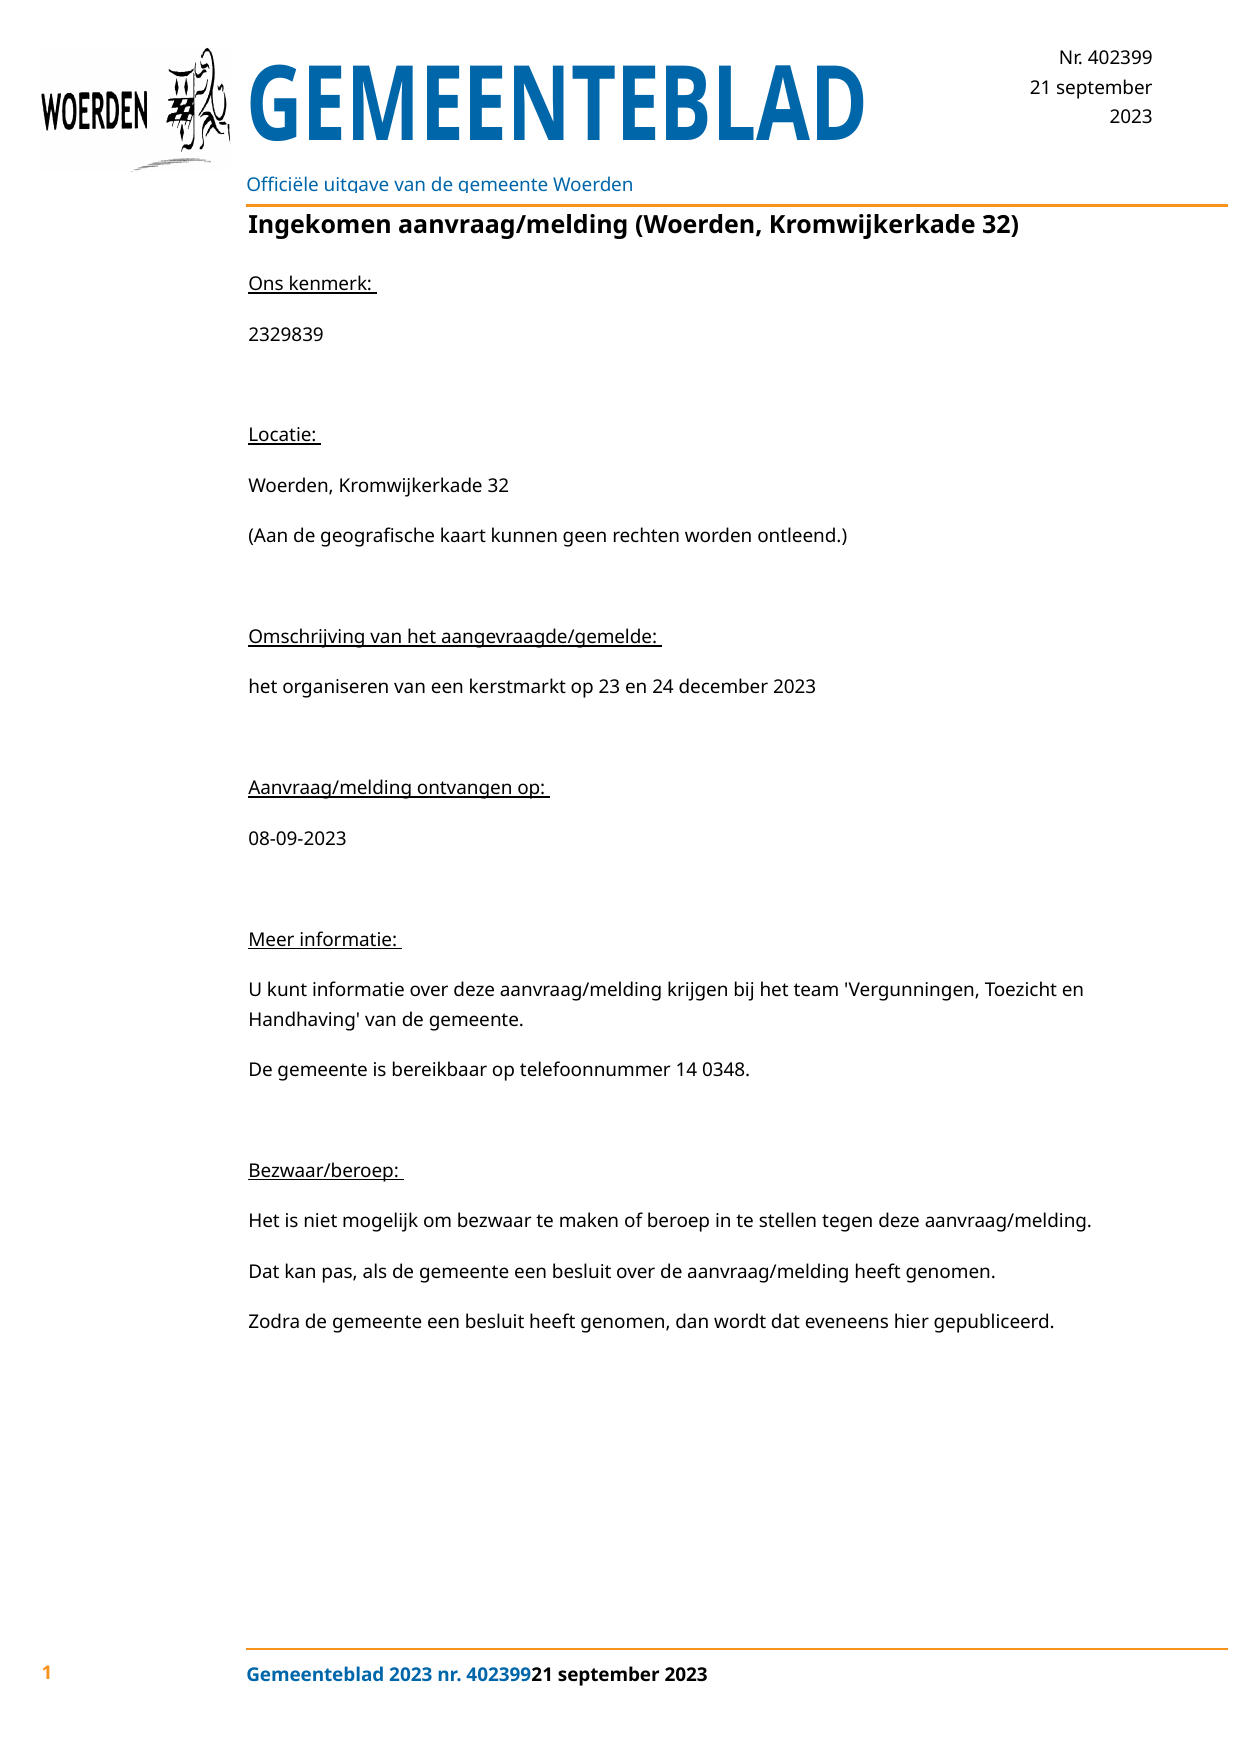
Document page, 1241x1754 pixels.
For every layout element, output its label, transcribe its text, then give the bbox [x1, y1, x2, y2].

text Ons kenmerk: [248, 270, 1152, 296]
text Het is niet mogelijk om bezwaar te maken of beroep in te stellen tegen deze aanvraag/melding. [248, 1207, 1152, 1233]
text Woerden, Kromwijkerkade 32 [248, 472, 1152, 498]
text Ingekomen aanvraag/melding (Woerden, Kromwijkerkade 32) [248, 207, 1152, 241]
text Omschrijving van het aangevraagde/gemelde: [248, 623, 1152, 649]
text het organiseren van een kerstmarkt op 23 en 24 december 2023 [248, 674, 1152, 699]
text Meer informatie: [248, 926, 1152, 951]
text Bezwaar/beroep: [248, 1157, 1152, 1183]
text Zodra de gemeente een besluit heeft genomen, dan wordt dat eveneens hier gepubliceerd. [248, 1308, 1152, 1334]
text U kunt informatie over deze aanvraag/melding krijgen bij het team 'Vergunningen, Toezicht en Handhaving' van de gemeente. [248, 976, 1152, 1031]
text Locatie: [248, 422, 1152, 447]
text 2329839 [248, 321, 1152, 346]
picture [41, 47, 231, 172]
text (Aan de geografische kaart kunnen geen rechten worden ontleend.) [248, 522, 1152, 548]
text 08-09-2023 [248, 825, 1152, 851]
text Aanvraag/melding ontvangen op: [248, 774, 1152, 800]
text De gemeente is bereikbaar op telefoonnummer 14 0348. [248, 1056, 1152, 1082]
text Dat kan pas, als de gemeente een besluit over de aanvraag/melding heeft genomen. [248, 1258, 1152, 1283]
